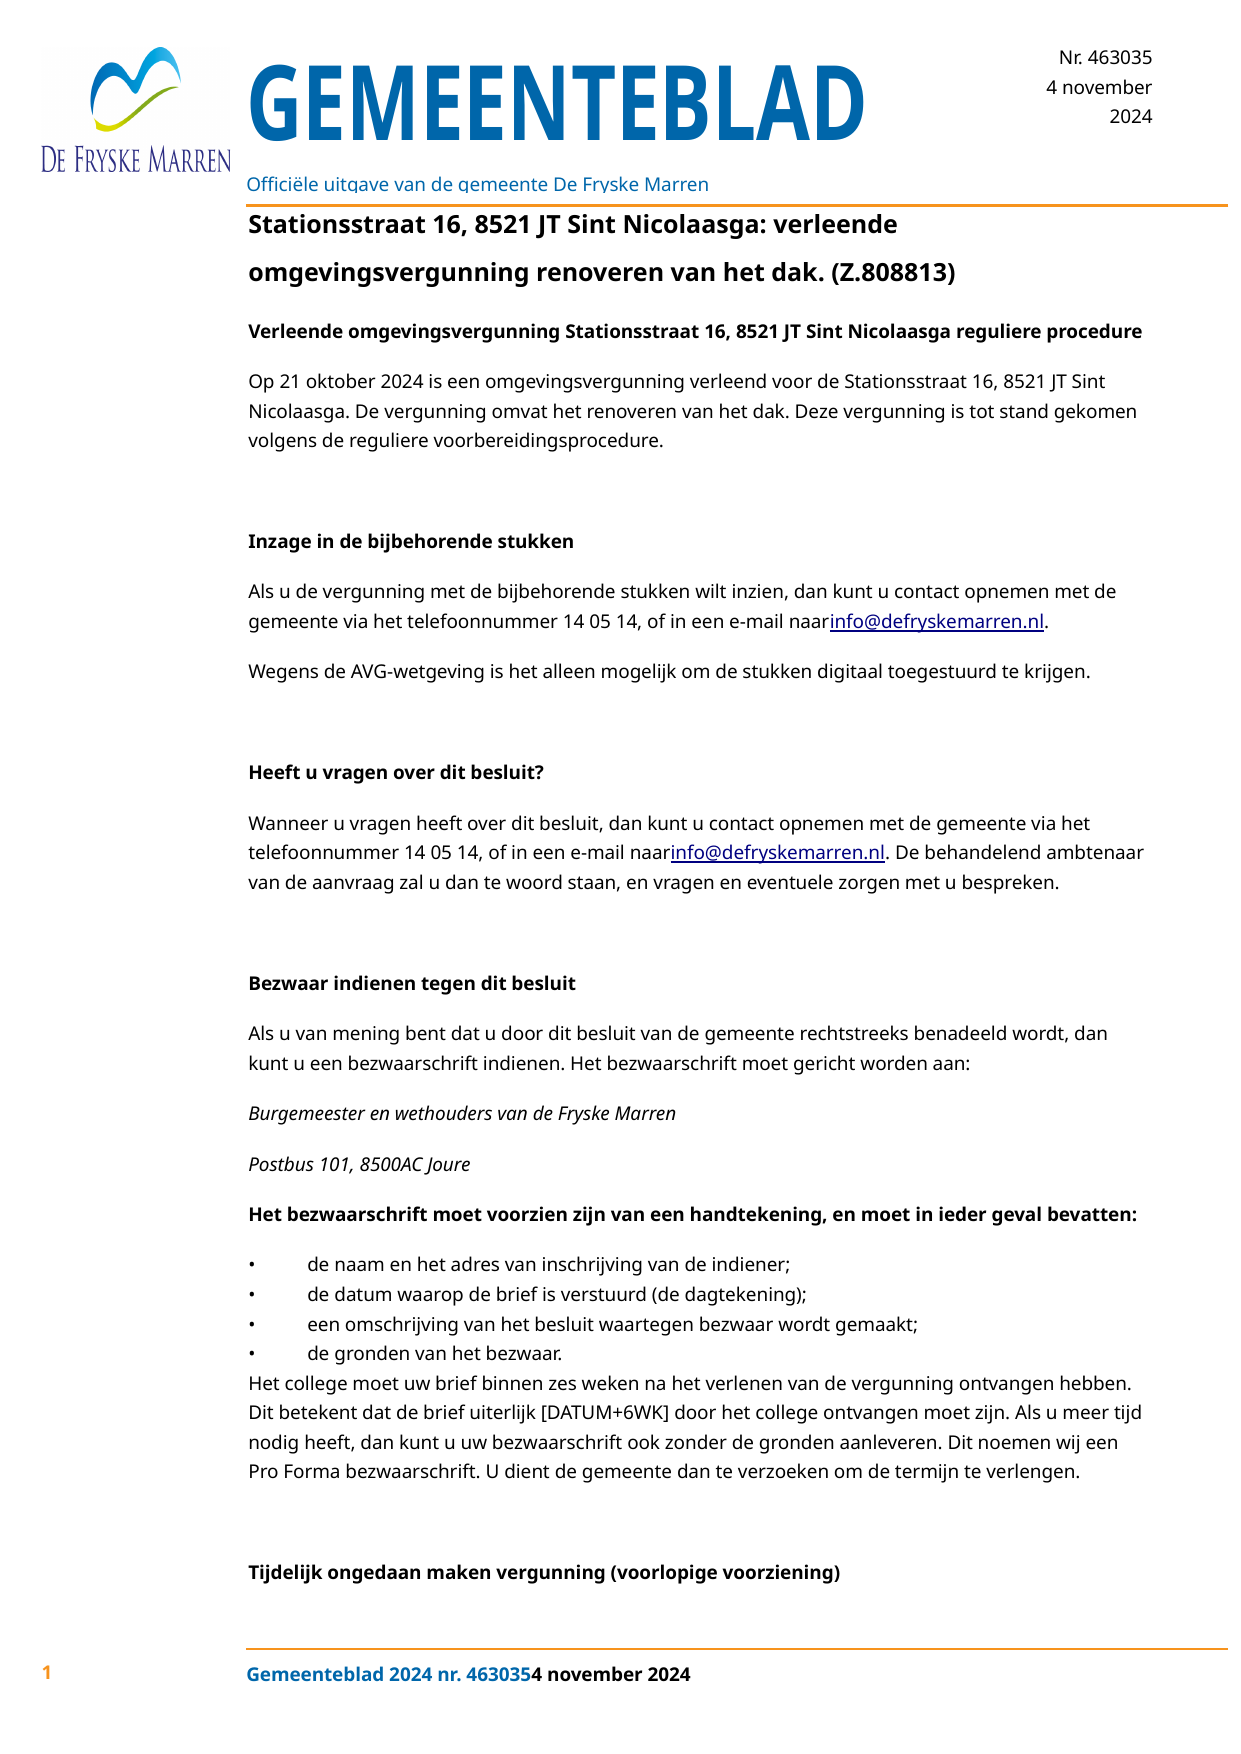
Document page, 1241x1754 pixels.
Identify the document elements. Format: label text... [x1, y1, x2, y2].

list een omschrijving van het besluit waartegen bezwaar wordt gemaakt; [248, 1311, 1152, 1337]
picture [41, 47, 231, 172]
text Tijdelijk ongedaan maken vergunning (voorlopige voorziening) [248, 1559, 1152, 1585]
text Stationsstraat 16, 8521 JT Sint Nicolaasga: verleende omgevingsvergunning renoveren van het dak. (Z.808813) [248, 207, 1152, 288]
text Inzage in de bijbehorende stukken [248, 528, 1152, 554]
text Als u de vergunning met de bijbehorende stukken wilt inzien, dan kunt u contact opnemen met de gemeente via het telefoonnummer 14 05 14, of in een e-mail naarinfo@defryskemarren.nl. [248, 579, 1152, 634]
text Wanneer u vragen heeft over dit besluit, dan kunt u contact opnemen met de gemeente via het telefoonnummer 14 05 14, of in een e-mail naarinfo@defryskemarren.nl. De behandelend ambtenaar van de aanvraag zal u dan te woord staan, en vragen en eventuele zorgen met u bespreken. [248, 810, 1152, 895]
text Postbus 101, 8500AC Joure [248, 1151, 1152, 1177]
text Heeft u vragen over dit besluit? [248, 759, 1152, 785]
list de gronden van het bezwaar. [248, 1340, 1152, 1366]
text Verleende omgevingsvergunning Stationsstraat 16, 8521 JT Sint Nicolaasga reguliere procedure [248, 318, 1152, 344]
list de naam en het adres van inschrijving van de indiener; [248, 1252, 1152, 1277]
text Burgemeester en wethouders van de Fryske Marren [248, 1100, 1152, 1126]
text Het college moet uw brief binnen zes weken na het verlenen van de vergunning ontvangen hebben. Dit betekent dat de brief uiterlijk [DATUM+6WK] door het college ontvangen moet zijn. Als u meer tijd nodig heeft, dan kunt u uw bezwaarschrift ook zonder de gronden aanleveren. Dit noemen wij een Pro Forma bezwaarschrift. U dient de gemeente dan te verzoeken om de termijn te verlengen. [248, 1370, 1152, 1484]
list de datum waarop de brief is verstuurd (de dagtekening); [248, 1281, 1152, 1307]
text Het bezwaarschrift moet voorzien zijn van een handtekening, en moet in ieder geval bevatten: [248, 1201, 1152, 1227]
text Op 21 oktober 2024 is een omgevingsvergunning verleend voor de Stationsstraat 16, 8521 JT Sint Nicolaasga. De vergunning omvat het renoveren van het dak. Deze vergunning is tot stand gekomen volgens de reguliere voorbereidingsprocedure. [248, 368, 1152, 453]
text Als u van mening bent dat u door dit besluit van de gemeente rechtstreeks benadeeld wordt, dan kunt u een bezwaarschrift indienen. Het bezwaarschrift moet gericht worden aan: [248, 1020, 1152, 1076]
text Bezwaar indienen tegen dit besluit [248, 970, 1152, 996]
text Wegens de AVG-wetgeving is het alleen mogelijk om de stukken digitaal toegestuurd te krijgen. [248, 659, 1152, 684]
